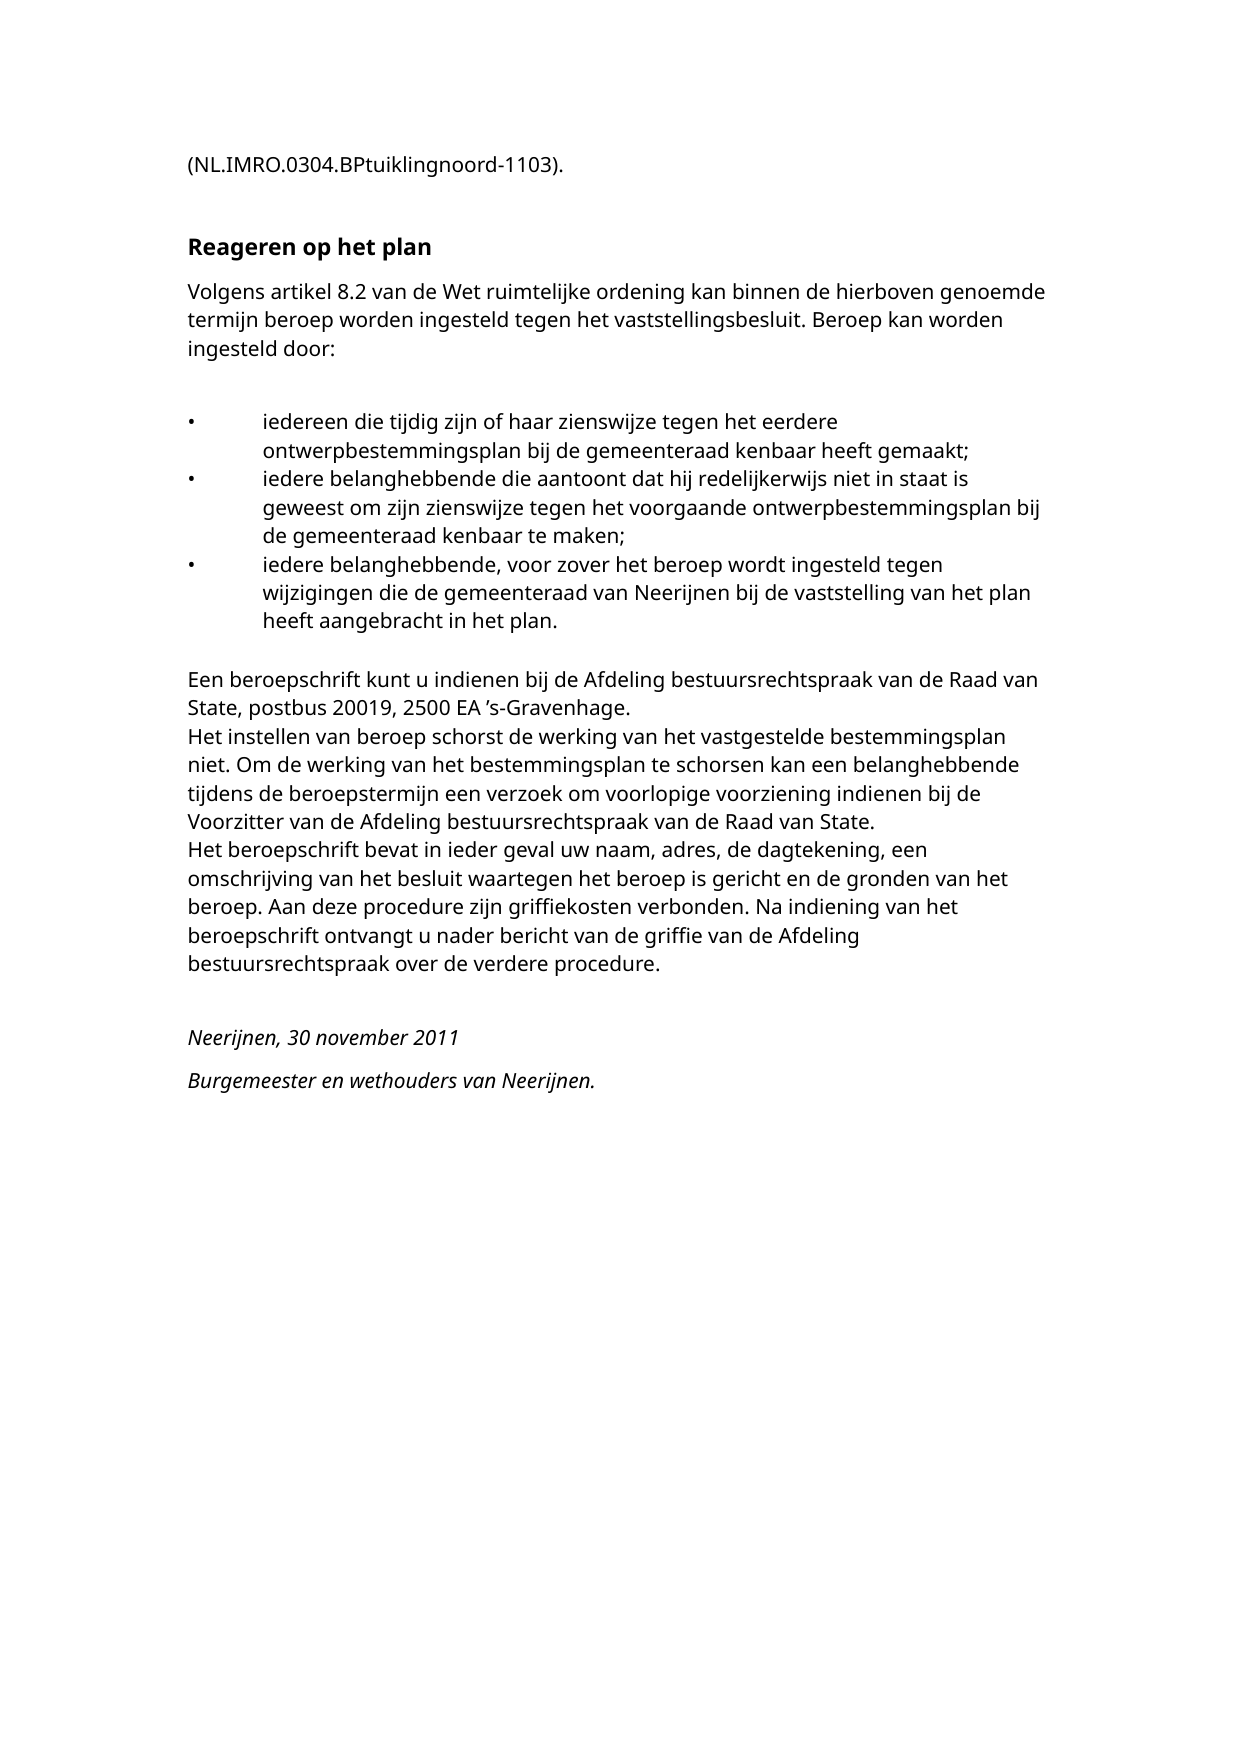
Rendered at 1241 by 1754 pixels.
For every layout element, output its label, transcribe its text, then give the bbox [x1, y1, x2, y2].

text Neerijnen, 30 november 2011 [187, 1023, 1053, 1051]
text (NL.IMRO.0304.BPtuiklingnoord-1103). [187, 150, 1053, 178]
text Burgemeester en wethouders van Neerijnen. [187, 1066, 1053, 1095]
text Het beroepschrift bevat in ieder geval uw naam, adres, de dagtekening, een omschrijving van het besluit waartegen het beroep is gericht en de gronden van het beroep. Aan deze procedure zijn griffiekosten verbonden. Na indiening van het beroepschrift ontvangt u nader bericht van de griffie van de Afdeling bestuursrechtspraak over de verdere procedure. [187, 836, 1053, 978]
text Het instellen van beroep schorst de werking van het vastgestelde bestemmingsplan niet. Om de werking van het bestemmingsplan te schorsen kan een belanghebbende tijdens de beroepstermijn een verzoek om voorlopige voorziening indienen bij de Voorzitter van de Afdeling bestuursrechtspraak van de Raad van State. [187, 722, 1053, 836]
subtitle Reageren op het plan [187, 231, 1053, 262]
text Een beroepschrift kunt u indienen bij de Afdeling bestuursrechtspraak van de Raad van State, postbus 20019, 2500 EA ’s-Gravenhage. [187, 665, 1053, 722]
list iedere belanghebbende die aantoont dat hij redelijkerwijs niet in staat is geweest om zijn zienswijze tegen het voorgaande ontwerpbestemmingsplan bij de gemeenteraad kenbaar te maken; [187, 464, 1053, 550]
list iedere belanghebbende, voor zover het beroep wordt ingesteld tegen wijzigingen die de gemeenteraad van Neerijnen bij de vaststelling van het plan heeft aangebracht in het plan. [187, 550, 1053, 635]
list iedereen die tijdig zijn of haar zienswijze tegen het eerdere ontwerpbestemmingsplan bij de gemeenteraad kenbaar heeft gemaakt; [187, 407, 1053, 464]
text Volgens artikel 8.2 van de Wet ruimtelijke ordening kan binnen de hierboven genoemde termijn beroep worden ingesteld tegen het vaststellingsbesluit. Beroep kan worden ingesteld door: [187, 277, 1053, 362]
